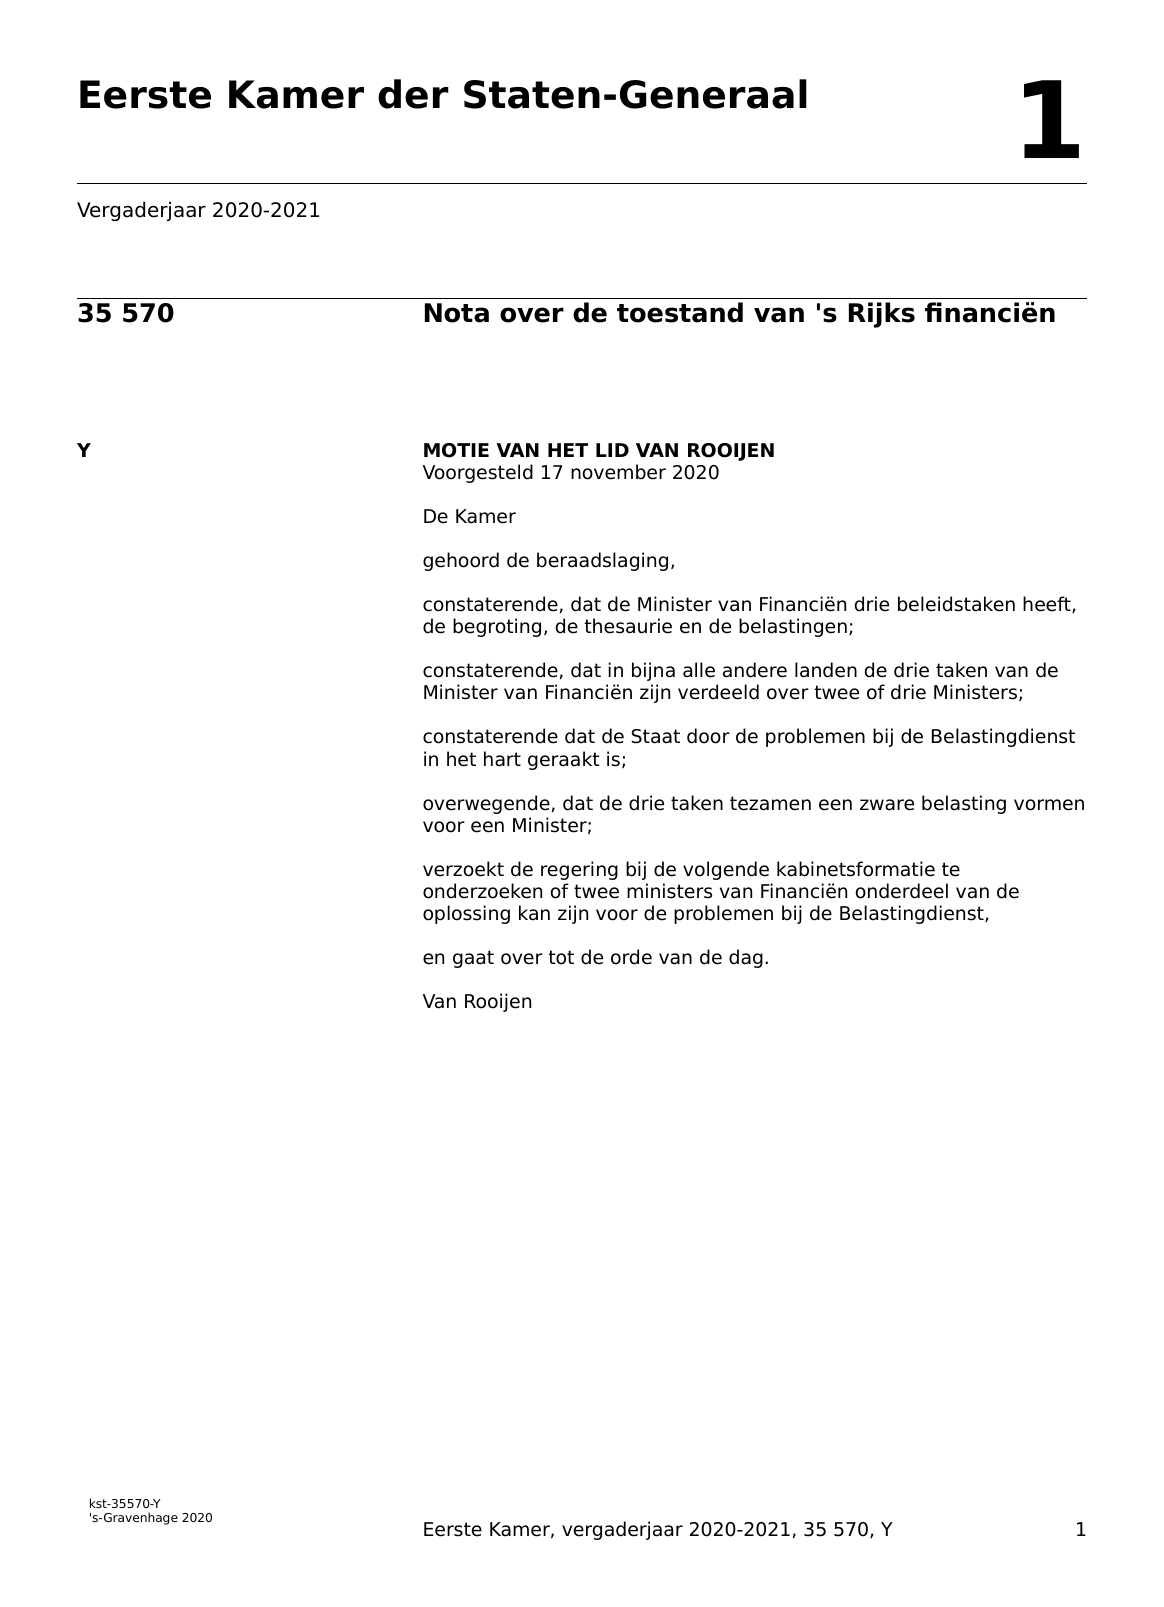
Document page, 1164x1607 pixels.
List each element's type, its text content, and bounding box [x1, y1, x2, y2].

text constaterende dat de Staat door de problemen bij de Belastingdienst in het hart geraakt is; [422, 726, 1087, 770]
text constaterende, dat de Minister van Financiën drie beleidstaken heeft, de begroting, de thesaurie en de belastingen; [422, 594, 1087, 638]
text Van Rooijen [422, 991, 1087, 1013]
table_cell Vergaderjaar 2020-2021 [77, 184, 1087, 298]
table_header 1 [886, 59, 1087, 183]
text De Kamer [422, 506, 1087, 528]
text verzoekt de regering bij de volgende kabinetsformatie te onderzoeken of twee ministers van Financiën onderdeel van de oplossing kan zijn voor de problemen bij de Belastingdienst, [422, 859, 1087, 925]
text overwegende, dat de drie taken tezamen een zware belasting vormen voor een Minister; [422, 793, 1087, 837]
text constaterende, dat in bijna alle andere landen de drie taken van de Minister van Financiën zijn verdeeld over twee of drie Ministers; [422, 660, 1087, 704]
table_header Eerste Kamer der Staten-Generaal [77, 59, 886, 183]
text Voorgesteld 17 november 2020 [422, 462, 1087, 484]
subtitle 35 570 Nota over de toestand van 's Rijks financiën [77, 299, 1087, 329]
text kst-35570-Y [88, 1497, 323, 1511]
text gehoord de beraadslaging, [422, 550, 1087, 572]
text 's-Gravenhage 2020 [88, 1511, 323, 1525]
text en gaat over tot de orde van de dag. [422, 947, 1087, 969]
subtitle Y MOTIE VAN HET LID VAN ROOIJEN [77, 440, 1087, 462]
